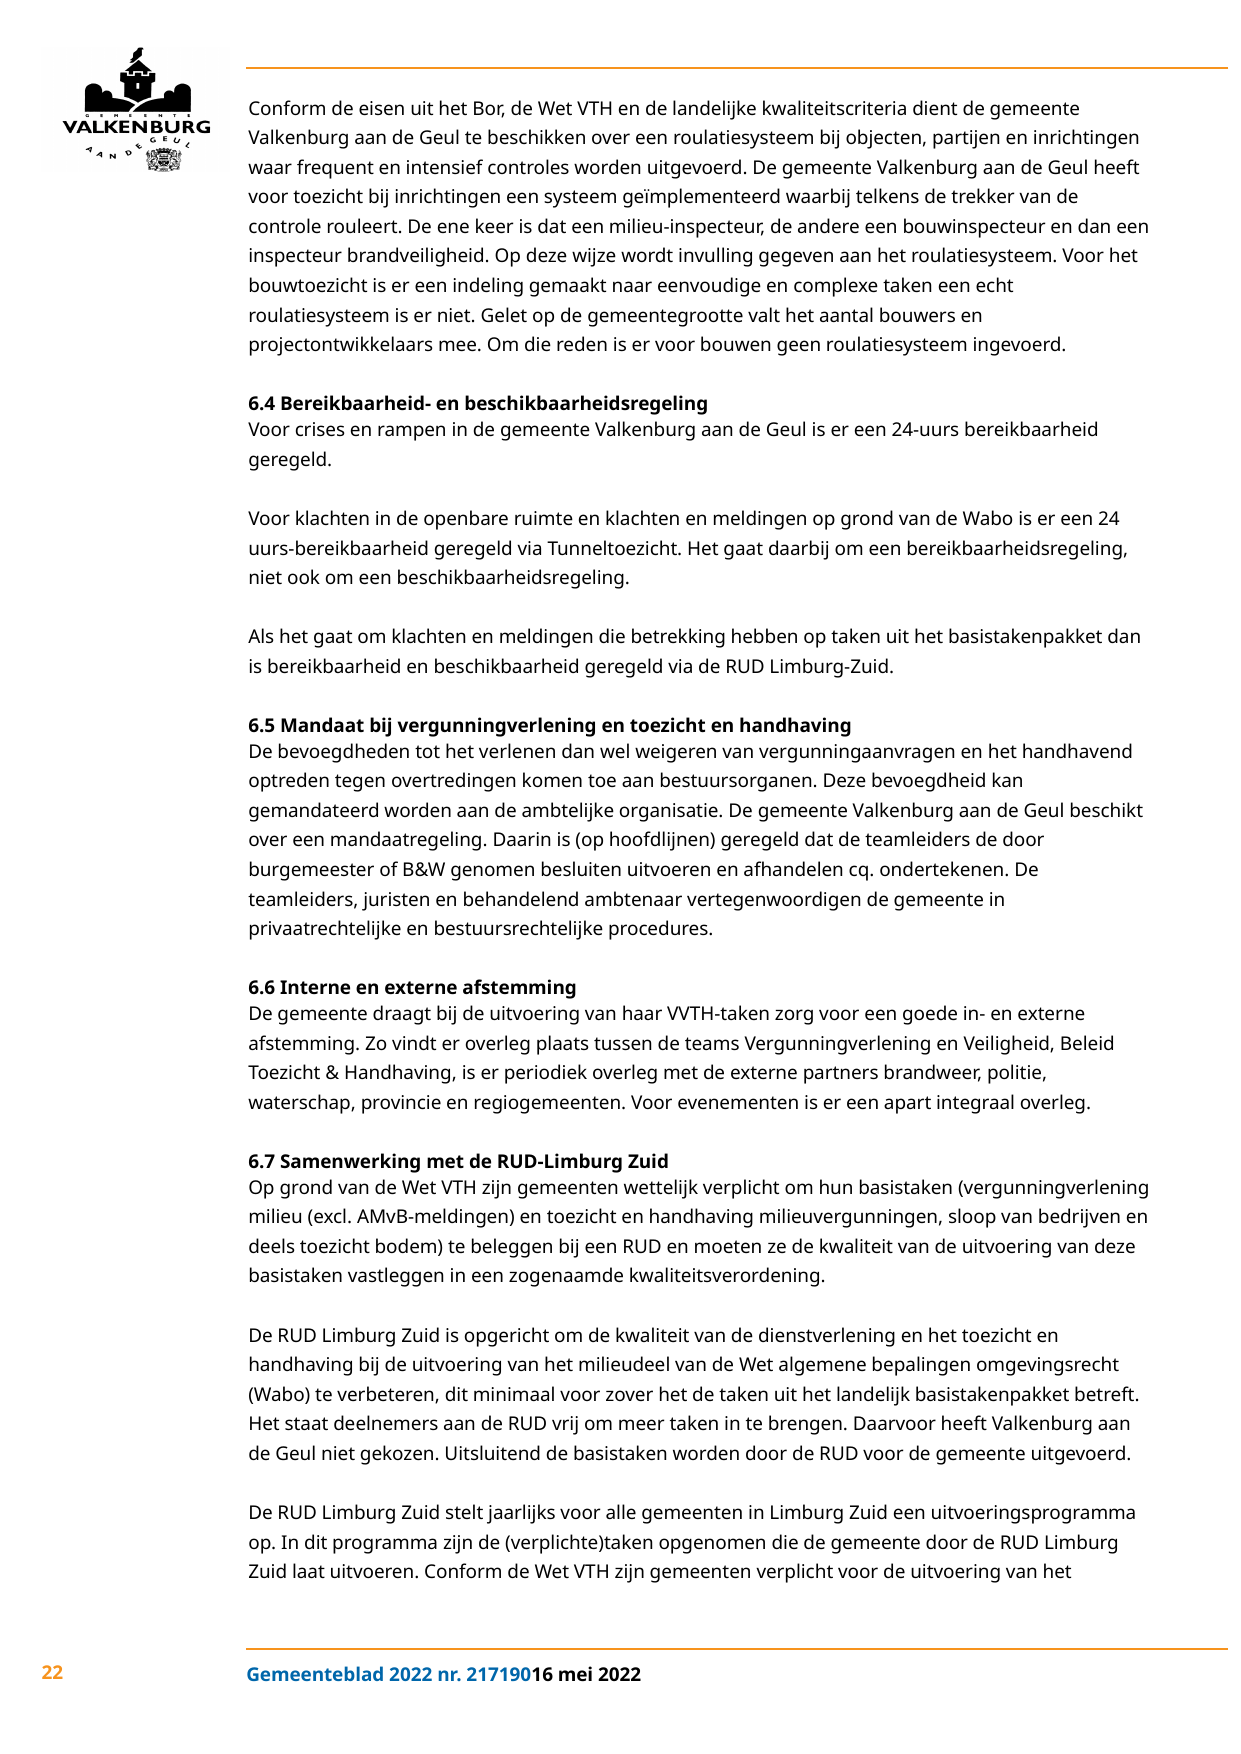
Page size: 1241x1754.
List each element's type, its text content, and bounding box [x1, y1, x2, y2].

text Voor crises en rampen in de gemeente Valkenburg aan de Geul is er een 24-uurs bereikbaarheid geregeld. [248, 416, 1152, 472]
text 6.5 Mandaat bij vergunningverlening en toezicht en handhaving [248, 712, 1152, 738]
text De RUD Limburg Zuid is opgericht om de kwaliteit van de dienstverlening en het toezicht en handhaving bij de uitvoering van het milieudeel van de Wet algemene bepalingen omgevingsrecht (Wabo) te verbeteren, dit minimaal voor zover het de taken uit het landelijk basistakenpakket betreft. Het staat deelnemers aan de RUD vrij om meer taken in te brengen. Daarvoor heeft Valkenburg aan de Geul niet gekozen. Uitsluitend de basistaken worden door de RUD voor de gemeente uitgevoerd. [248, 1322, 1152, 1466]
picture [41, 47, 231, 172]
text 6.7 Samenwerking met de RUD-Limburg Zuid [248, 1148, 1152, 1174]
text Als het gaat om klachten en meldingen die betrekking hebben op taken uit het basistakenpakket dan is bereikbaarheid en beschikbaarheid geregeld via de RUD Limburg-Zuid. [248, 623, 1152, 679]
text De gemeente draagt bij de uitvoering van haar VVTH-taken zorg voor een goede in- en externe afstemming. Zo vindt er overleg plaats tussen de teams Vergunningverlening en Veiligheid, Beleid Toezicht & Handhaving, is er periodiek overleg met de externe partners brandweer, politie, waterschap, provincie en regiogemeenten. Voor evenementen is er een apart integraal overleg. [248, 1000, 1152, 1115]
text Op grond van de Wet VTH zijn gemeenten wettelijk verplicht om hun basistaken (vergunningverlening milieu (excl. AMvB-meldingen) en toezicht en handhaving milieuvergunningen, sloop van bedrijven en deels toezicht bodem) te beleggen bij een RUD en moeten ze de kwaliteit van de uitvoering van deze basistaken vastleggen in een zogenaamde kwaliteitsverordening. [248, 1174, 1152, 1288]
text 6.4 Bereikbaarheid- en beschikbaarheidsregeling [248, 391, 1152, 416]
text Conform de eisen uit het Bor, de Wet VTH en de landelijke kwaliteitscriteria dient de gemeente Valkenburg aan de Geul te beschikken over een roulatiesysteem bij objecten, partijen en inrichtingen waar frequent en intensief controles worden uitgevoerd. De gemeente Valkenburg aan de Geul heeft voor toezicht bij inrichtingen een systeem geïmplementeerd waarbij telkens de trekker van de controle rouleert. De ene keer is dat een milieu-inspecteur, de andere een bouwinspecteur en dan een inspecteur brandveiligheid. Op deze wijze wordt invulling gegeven aan het roulatiesysteem. Voor het bouwtoezicht is er een indeling gemaakt naar eenvoudige en complexe taken een echt roulatiesysteem is er niet. Gelet op de gemeentegrootte valt het aantal bouwers en projectontwikkelaars mee. Om die reden is er voor bouwen geen roulatiesysteem ingevoerd. [248, 95, 1152, 357]
text 6.6 Interne en externe afstemming [248, 974, 1152, 1000]
text De bevoegdheden tot het verlenen dan wel weigeren van vergunningaanvragen en het handhavend optreden tegen overtredingen komen toe aan bestuursorganen. Deze bevoegdheid kan gemandateerd worden aan de ambtelijke organisatie. De gemeente Valkenburg aan de Geul beschikt over een mandaatregeling. Daarin is (op hoofdlijnen) geregeld dat de teamleiders de door burgemeester of B&W genomen besluiten uitvoeren en afhandelen cq. ondertekenen. De teamleiders, juristen en behandelend ambtenaar vertegenwoordigen de gemeente in privaatrechtelijke en bestuursrechtelijke procedures. [248, 738, 1152, 941]
text Voor klachten in de openbare ruimte en klachten en meldingen op grond van de Wabo is er een 24 uurs-bereikbaarheid geregeld via Tunneltoezicht. Het gaat daarbij om een bereikbaarheidsregeling, niet ook om een beschikbaarheidsregeling. [248, 505, 1152, 590]
text De RUD Limburg Zuid stelt jaarlijks voor alle gemeenten in Limburg Zuid een uitvoeringsprogramma op. In dit programma zijn de (verplichte)taken opgenomen die de gemeente door de RUD Limburg Zuid laat uitvoeren. Conform de Wet VTH zijn gemeenten verplicht voor de uitvoering van het [248, 1499, 1152, 1584]
